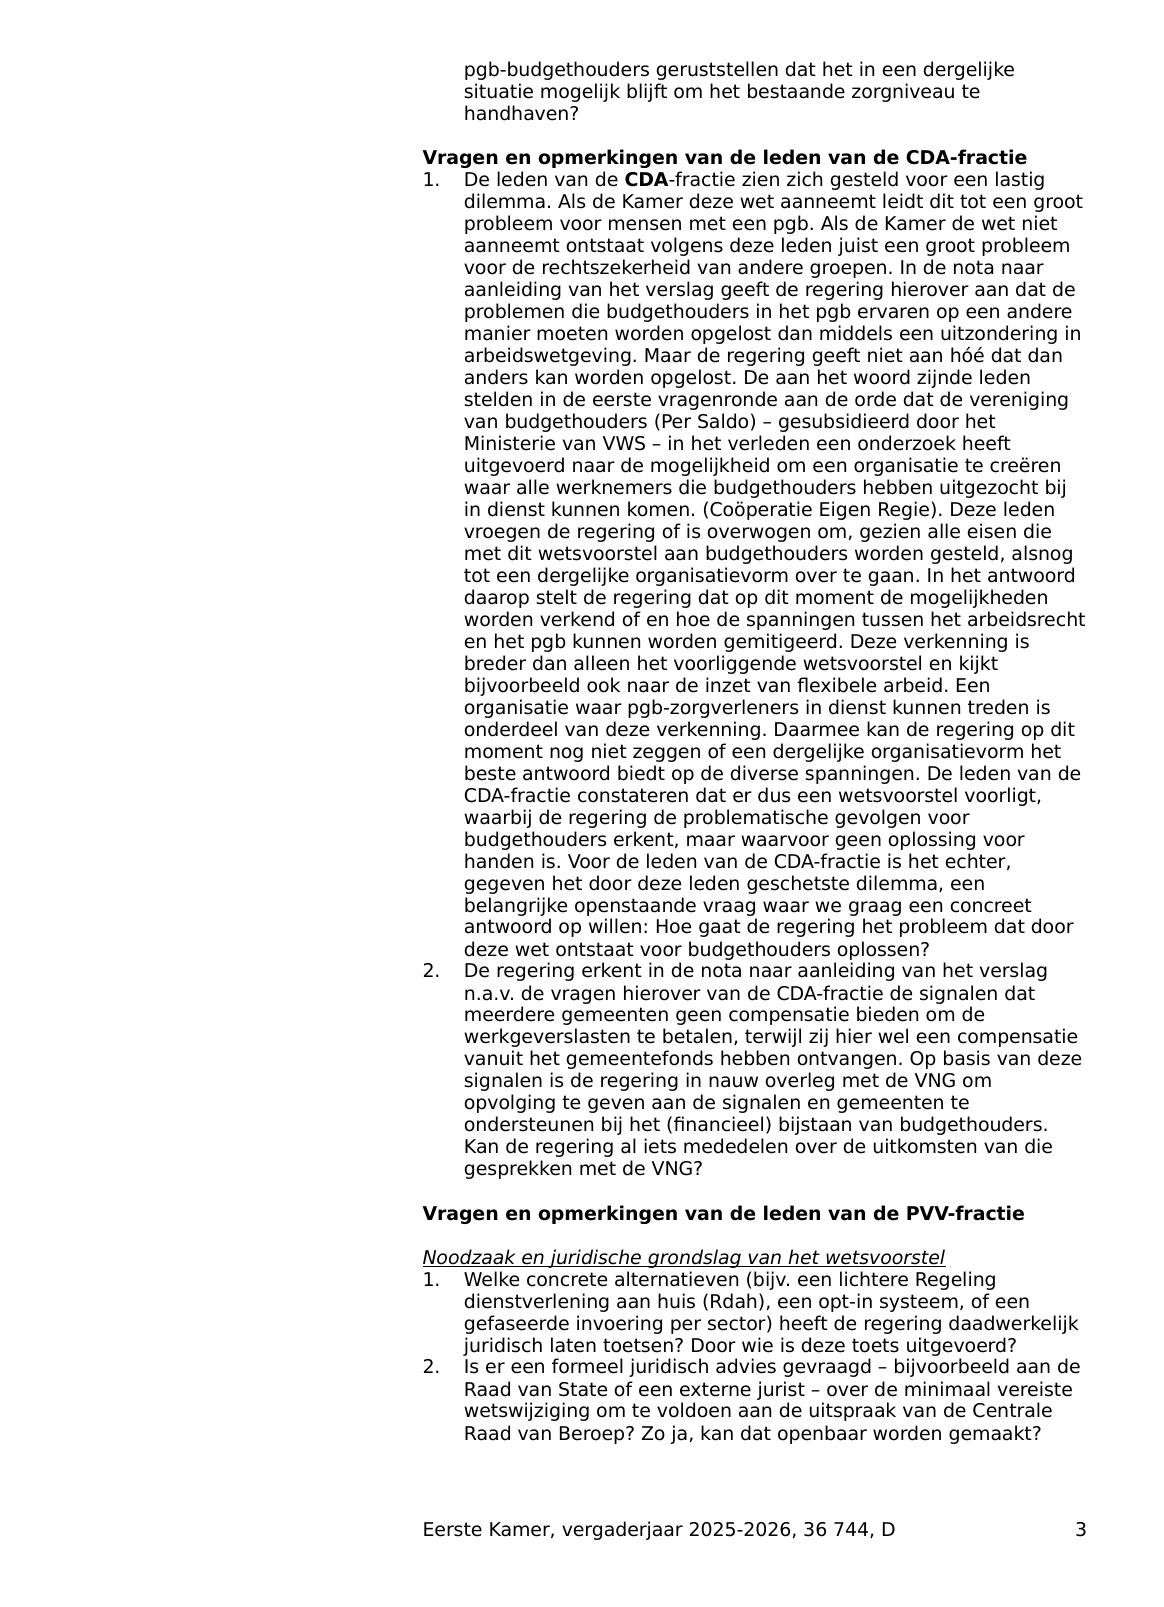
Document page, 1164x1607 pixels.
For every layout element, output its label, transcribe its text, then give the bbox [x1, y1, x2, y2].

text 1. Welke concrete alternatieven (bijv. een lichtere Regeling dienstverlening aan huis (Rdah), een opt-in systeem, of een gefaseerde invoering per sector) heeft de regering daadwerkelijk juridisch laten toetsen? Door wie is deze toets uitgevoerd? [422, 1268, 1087, 1356]
text pgb-budgethouders geruststellen dat het in een dergelijke situatie mogelijk blijft om het bestaande zorgniveau te handhaven? [422, 59, 1087, 125]
text 1. De leden van de CDA-fractie zien zich gesteld voor een lastig dilemma. Als de Kamer deze wet aanneemt leidt dit tot een groot probleem voor mensen met een pgb. Als de Kamer de wet niet aanneemt ontstaat volgens deze leden juist een groot probleem voor de rechtszekerheid van andere groepen. In de nota naar aanleiding van het verslag geeft de regering hierover aan dat de problemen die budgethouders in het pgb ervaren op een andere manier moeten worden opgelost dan middels een uitzondering in arbeidswetgeving. Maar de regering geeft niet aan hóé dat dan anders kan worden opgelost. De aan het woord zijnde leden stelden in de eerste vragenronde aan de orde dat de vereniging van budgethouders (Per Saldo) – gesubsidieerd door het Ministerie van VWS – in het verleden een onderzoek heeft uitgevoerd naar de mogelijkheid om een organisatie te creëren waar alle werknemers die budgethouders hebben uitgezocht bij in dienst kunnen komen. (Coöperatie Eigen Regie). Deze leden vroegen de regering of is overwogen om, gezien alle eisen die met dit wetsvoorstel aan budgethouders worden gesteld, alsnog tot een dergelijke organisatievorm over te gaan. In het antwoord daarop stelt de regering dat op dit moment de mogelijkheden worden verkend of en hoe de spanningen tussen het arbeidsrecht en het pgb kunnen worden gemitigeerd. Deze verkenning is breder dan alleen het voorliggende wetsvoorstel en kijkt bijvoorbeeld ook naar de inzet van flexibele arbeid. Een organisatie waar pgb-zorgverleners in dienst kunnen treden is onderdeel van deze verkenning. Daarmee kan de regering op dit moment nog niet zeggen of een dergelijke organisatievorm het beste antwoord biedt op de diverse spanningen. De leden van de CDA-fractie constateren dat er dus een wetsvoorstel voorligt, waarbij de regering de problematische gevolgen voor budgethouders erkent, maar waarvoor geen oplossing voor handen is. Voor de leden van de CDA-fractie is het echter, gegeven het door deze leden geschetste dilemma, een belangrijke openstaande vraag waar we graag een concreet antwoord op willen: Hoe gaat de regering het probleem dat door deze wet ontstaat voor budgethouders oplossen? [422, 169, 1087, 960]
text 2. Is er een formeel juridisch advies gevraagd – bijvoorbeeld aan de Raad van State of een externe jurist – over de minimaal vereiste wetswijziging om te voldoen aan de uitspraak van de Centrale Raad van Beroep? Zo ja, kan dat openbaar worden gemaakt? [422, 1356, 1087, 1444]
subtitle Noodzaak en juridische grondslag van het wetsvoorstel [422, 1247, 1087, 1268]
subtitle Vragen en opmerkingen van de leden van de CDA-fractie [422, 147, 1087, 169]
text 2. De regering erkent in de nota naar aanleiding van het verslag n.a.v. de vragen hierover van de CDA-fractie de signalen dat meerdere gemeenten geen compensatie bieden om de werkgeverslasten te betalen, terwijl zij hier wel een compensatie vanuit het gemeentefonds hebben ontvangen. Op basis van deze signalen is de regering in nauw overleg met de VNG om opvolging te geven aan de signalen en gemeenten te ondersteunen bij het (financieel) bijstaan van budgethouders. Kan de regering al iets mededelen over de uitkomsten van die gesprekken met de VNG? [422, 960, 1087, 1180]
subtitle Vragen en opmerkingen van de leden van de PVV-fractie [422, 1202, 1087, 1224]
